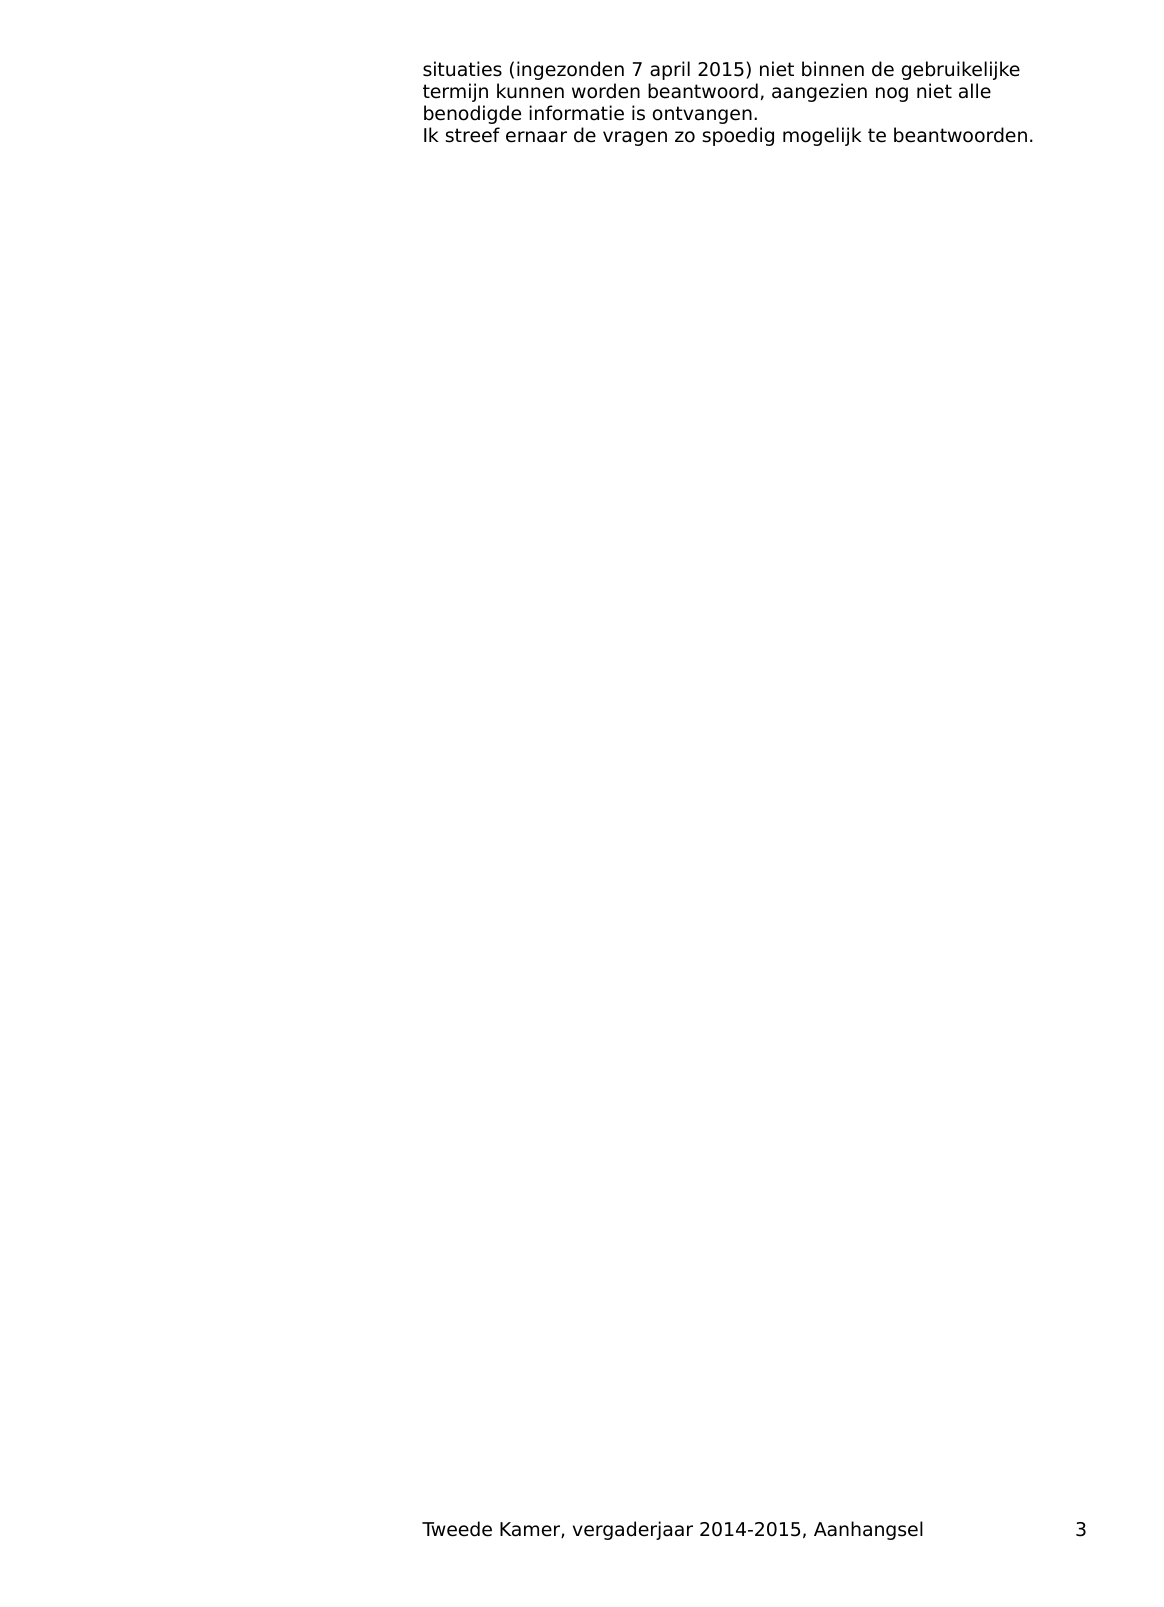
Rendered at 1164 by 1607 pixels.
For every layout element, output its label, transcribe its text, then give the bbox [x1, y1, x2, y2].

text Ik streef ernaar de vragen zo spoedig mogelijk te beantwoorden. [422, 125, 1087, 147]
text situaties (ingezonden 7 april 2015) niet binnen de gebruikelijke termijn kunnen worden beantwoord, aangezien nog niet alle benodigde informatie is ontvangen. [422, 59, 1087, 125]
